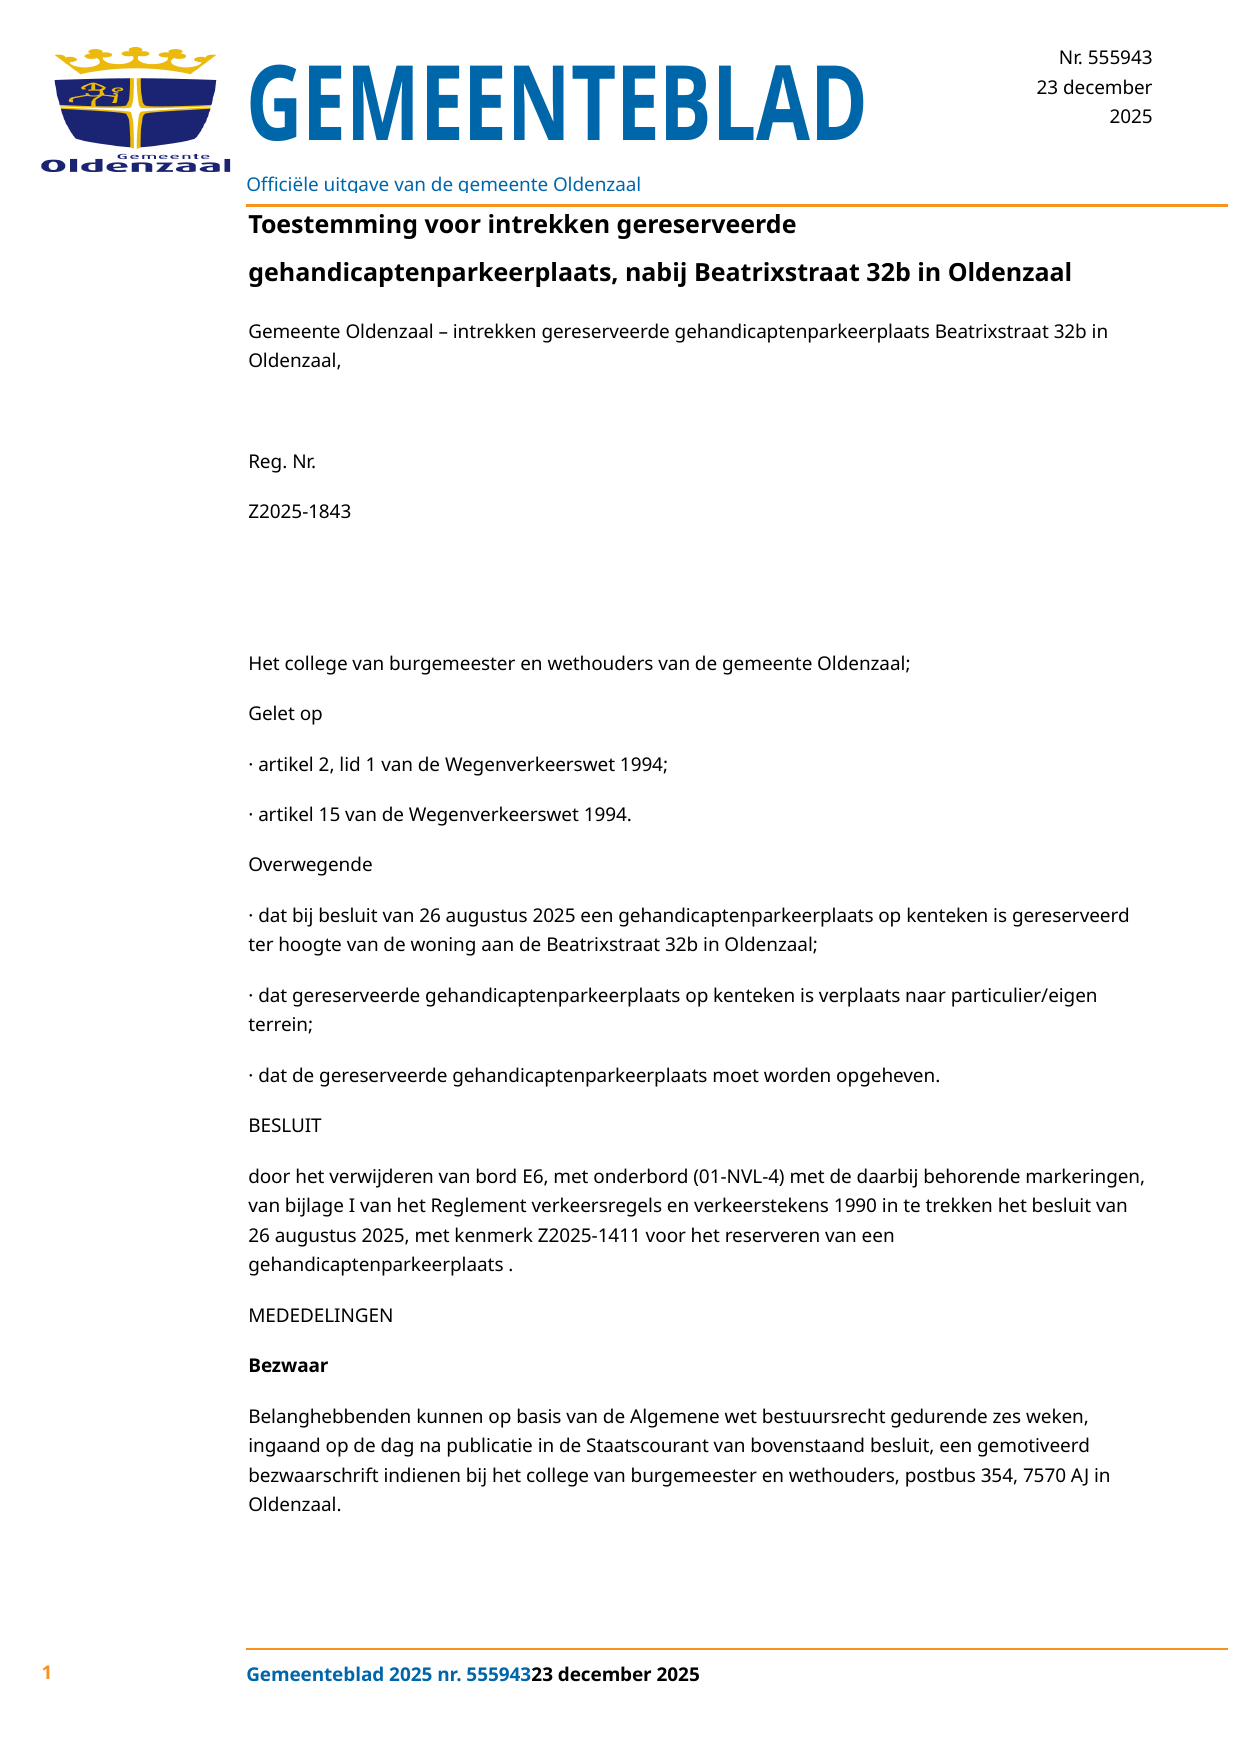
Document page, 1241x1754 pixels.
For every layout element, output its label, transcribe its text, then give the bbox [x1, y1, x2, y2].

text Z2025-1843 [248, 499, 1152, 524]
picture [41, 47, 231, 172]
text · dat gereserveerde gehandicaptenparkeerplaats op kenteken is verplaats naar particulier/eigen terrein; [248, 982, 1152, 1037]
text Reg. Nr. [248, 448, 1152, 474]
text Gemeente Oldenzaal – intrekken gereserveerde gehandicaptenparkeerplaats Beatrixstraat 32b in Oldenzaal, [248, 318, 1152, 373]
text · dat de gereserveerde gehandicaptenparkeerplaats moet worden opgeheven. [248, 1062, 1152, 1088]
text Overwegende [248, 852, 1152, 877]
text Belanghebbenden kunnen op basis van de Algemene wet bestuursrecht gedurende zes weken, ingaand op de dag na publicatie in de Staatscourant van bovenstaand besluit, een gemotiveerd bezwaarschrift indienen bij het college van burgemeester en wethouders, postbus 354, 7570 AJ in Oldenzaal. [248, 1403, 1152, 1517]
text · dat bij besluit van 26 augustus 2025 een gehandicaptenparkeerplaats op kenteken is gereserveerd ter hoogte van de woning aan de Beatrixstraat 32b in Oldenzaal; [248, 902, 1152, 957]
text MEDEDELINGEN [248, 1302, 1152, 1328]
text Gelet op [248, 700, 1152, 726]
text Het college van burgemeester en wethouders van de gemeente Oldenzaal; [248, 650, 1152, 676]
text · artikel 15 van de Wegenverkeerswet 1994. [248, 801, 1152, 827]
text · artikel 2, lid 1 van de Wegenverkeerswet 1994; [248, 751, 1152, 777]
text Bezwaar [248, 1352, 1152, 1378]
text Toestemming voor intrekken gereserveerde gehandicaptenparkeerplaats, nabij Beatrixstraat 32b in Oldenzaal [248, 207, 1152, 288]
text BESLUIT [248, 1112, 1152, 1138]
text door het verwijderen van bord E6, met onderbord (01-NVL-4) met de daarbij behorende markeringen, van bijlage I van het Reglement verkeersregels en verkeerstekens 1990 in te trekken het besluit van 26 augustus 2025, met kenmerk Z2025-1411 voor het reserveren van een gehandicaptenparkeerplaats . [248, 1163, 1152, 1277]
